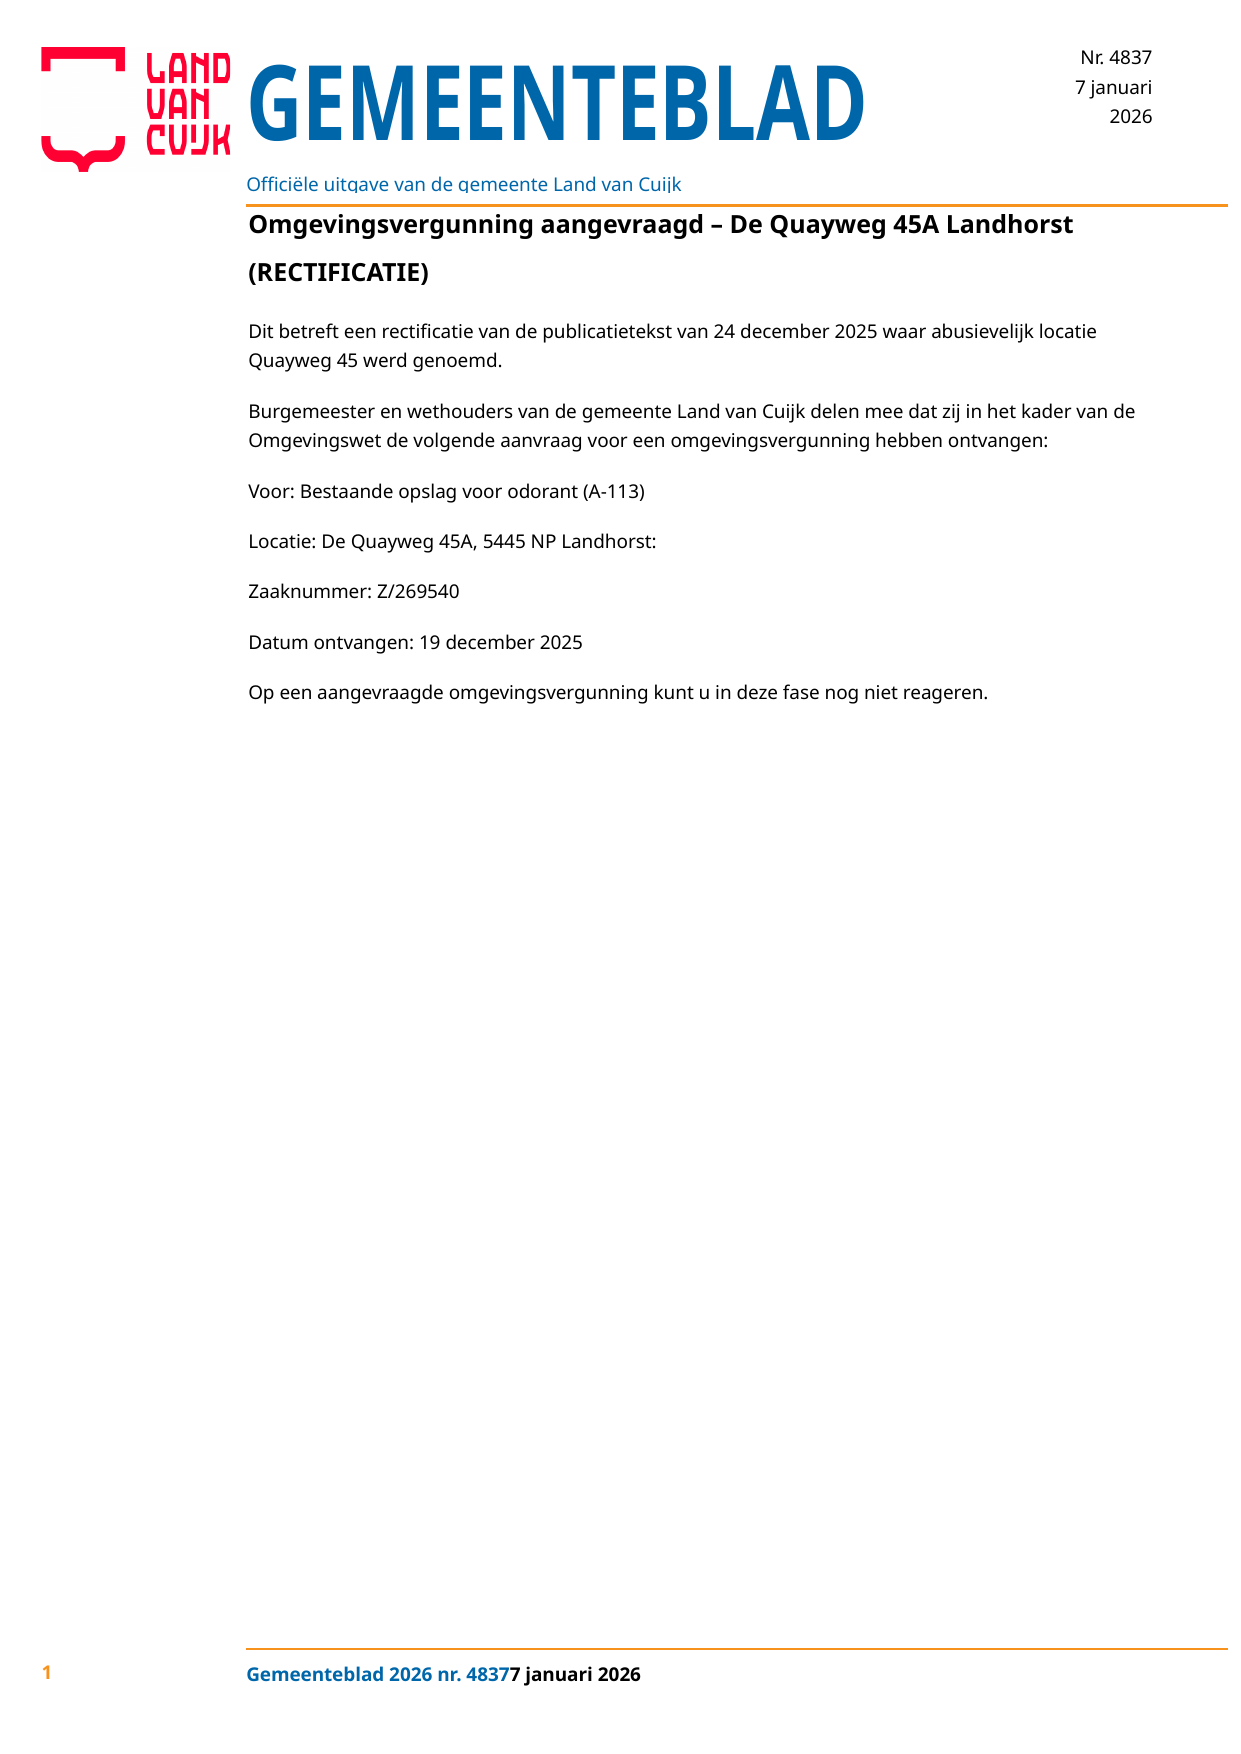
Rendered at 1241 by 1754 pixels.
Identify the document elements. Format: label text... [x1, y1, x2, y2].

text Burgemeester en wethouders van de gemeente Land van Cuijk delen mee dat zij in het kader van de Omgevingswet de volgende aanvraag voor een omgevingsvergunning hebben ontvangen: [248, 398, 1152, 453]
text Datum ontvangen: 19 december 2025 [248, 629, 1152, 655]
text Locatie: De Quayweg 45A, 5445 NP Landhorst: [248, 528, 1152, 554]
text Op een aangevraagde omgevingsvergunning kunt u in deze fase nog niet reageren. [248, 679, 1152, 705]
text Omgevingsvergunning aangevraagd – De Quayweg 45A Landhorst (RECTIFICATIE) [248, 207, 1152, 288]
picture [41, 47, 231, 172]
text Dit betreft een rectificatie van de publicatietekst van 24 december 2025 waar abusievelijk locatie Quayweg 45 werd genoemd. [248, 318, 1152, 373]
text Zaaknummer: Z/269540 [248, 579, 1152, 604]
text Voor: Bestaande opslag voor odorant (A-113) [248, 478, 1152, 504]
